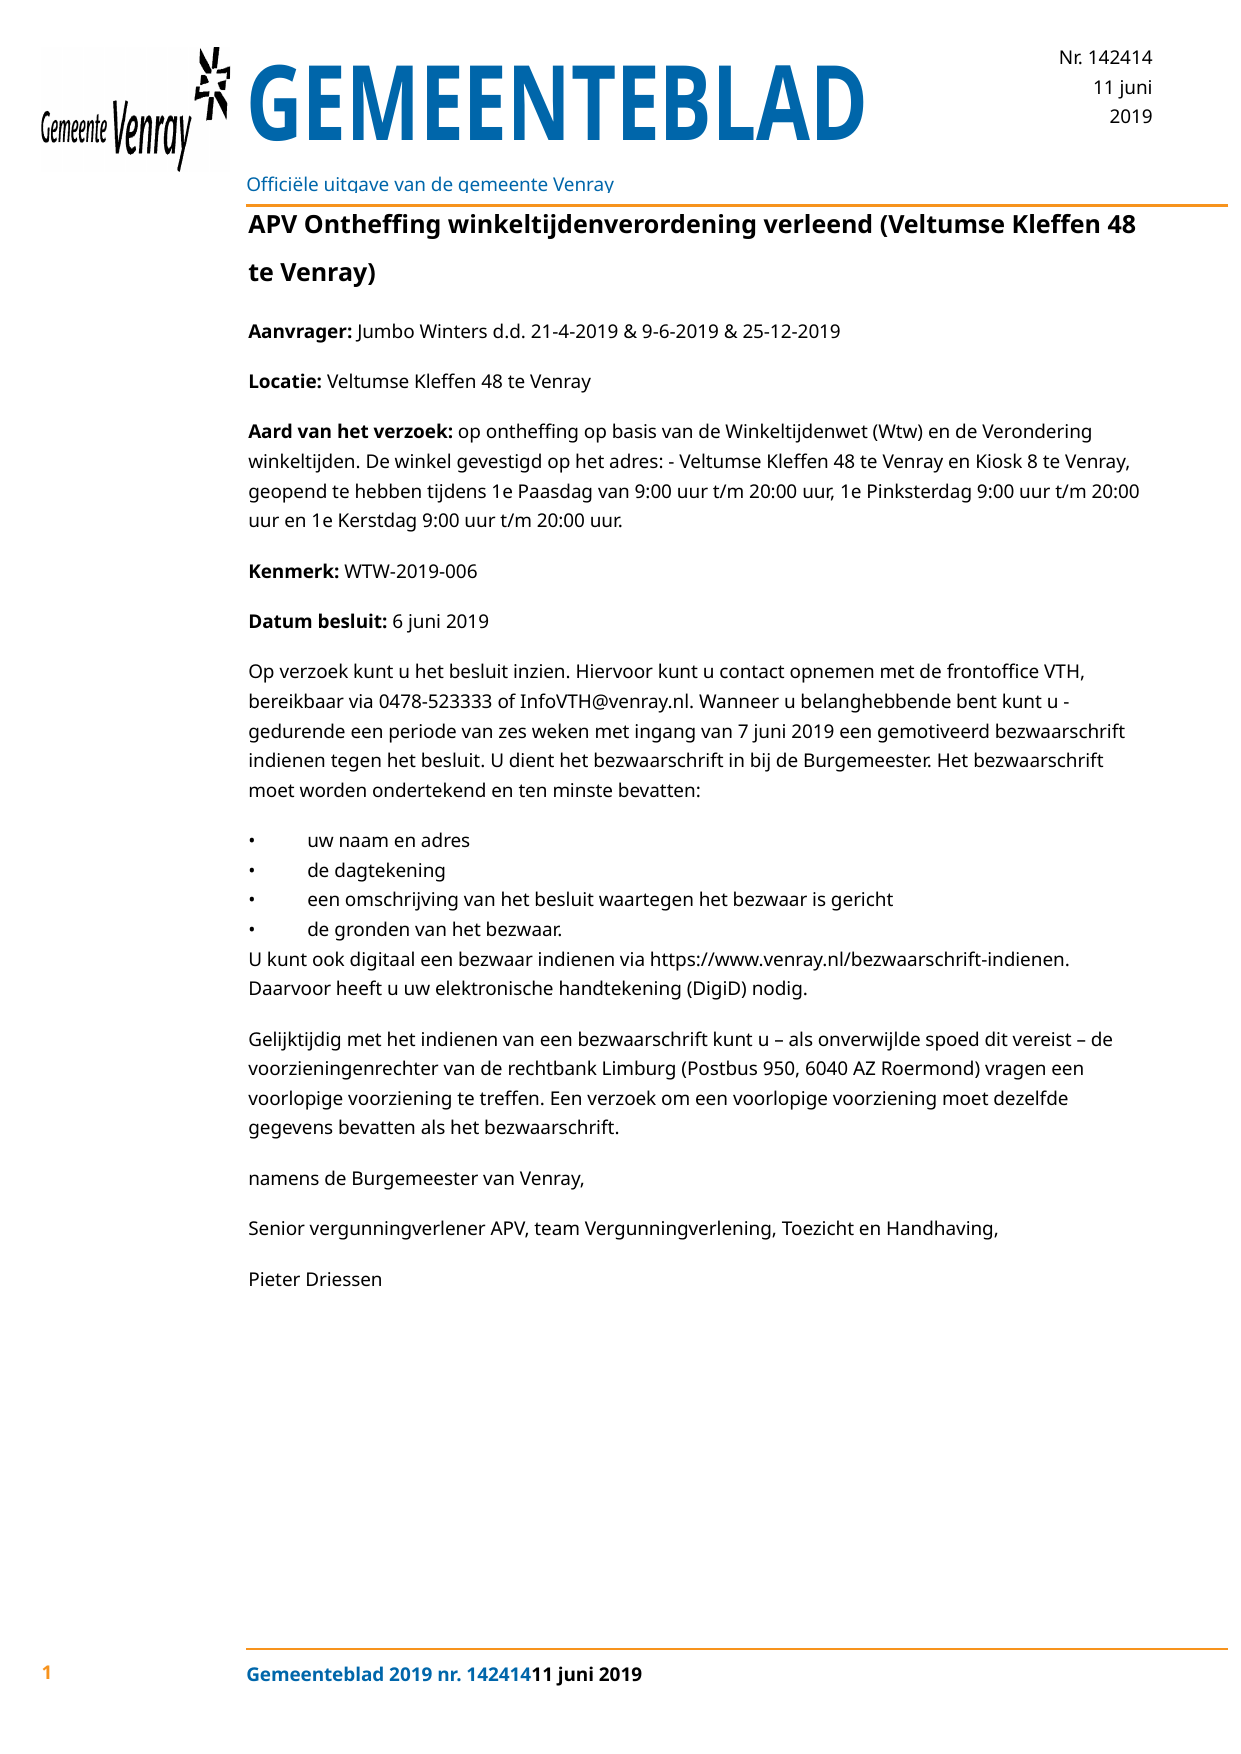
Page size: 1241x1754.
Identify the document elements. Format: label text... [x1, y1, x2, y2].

text Op verzoek kunt u het besluit inzien. Hiervoor kunt u contact opnemen met de frontoffice VTH, bereikbaar via 0478-523333 of InfoVTH@venray.nl. Wanneer u belanghebbende bent kunt u - gedurende een periode van zes weken met ingang van 7 juni 2019 een gemotiveerd bezwaarschrift indienen tegen het besluit. U dient het bezwaarschrift in bij de Burgemeester. Het bezwaarschrift moet worden ondertekend en ten minste bevatten: [248, 659, 1152, 803]
list uw naam en adres [248, 827, 1152, 853]
text Gelijktijdig met het indienen van een bezwaarschrift kunt u – als onverwijlde spoed dit vereist – de voorzieningenrechter van de rechtbank Limburg (Postbus 950, 6040 AZ Roermond) vragen een voorlopige voorziening te treffen. Een verzoek om een voorlopige voorziening moet dezelfde gegevens bevatten als het bezwaarschrift. [248, 1026, 1152, 1140]
list een omschrijving van het besluit waartegen het bezwaar is gericht [248, 887, 1152, 912]
text Senior vergunningverlener APV, team Vergunningverlening, Toezicht en Handhaving, [248, 1215, 1152, 1241]
text Aanvrager: Jumbo Winters d.d. 21-4-2019 & 9-6-2019 & 25-12-2019 [248, 318, 1152, 344]
text Datum besluit: 6 juni 2019 [248, 608, 1152, 634]
list de dagtekening [248, 857, 1152, 883]
list de gronden van het bezwaar. [248, 916, 1152, 942]
text APV Ontheffing winkeltijdenverordening verleend (Veltumse Kleffen 48 te Venray) [248, 207, 1152, 288]
text U kunt ook digitaal een bezwaar indienen via https://www.venray.nl/bezwaarschrift-indienen. Daarvoor heeft u uw elektronische handtekening (DigiD) nodig. [248, 946, 1152, 1001]
picture [41, 47, 231, 172]
text Kenmerk: WTW-2019-006 [248, 558, 1152, 584]
text Aard van het verzoek: op ontheffing op basis van de Winkeltijdenwet (Wtw) en de Verondering winkeltijden. De winkel gevestigd op het adres: - Veltumse Kleffen 48 te Venray en Kiosk 8 te Venray, geopend te hebben tijdens 1e Paasdag van 9:00 uur t/m 20:00 uur, 1e Pinksterdag 9:00 uur t/m 20:00 uur en 1e Kerstdag 9:00 uur t/m 20:00 uur. [248, 419, 1152, 533]
text Locatie: Veltumse Kleffen 48 te Venray [248, 368, 1152, 394]
text namens de Burgemeester van Venray, [248, 1165, 1152, 1191]
text Pieter Driessen [248, 1266, 1152, 1292]
